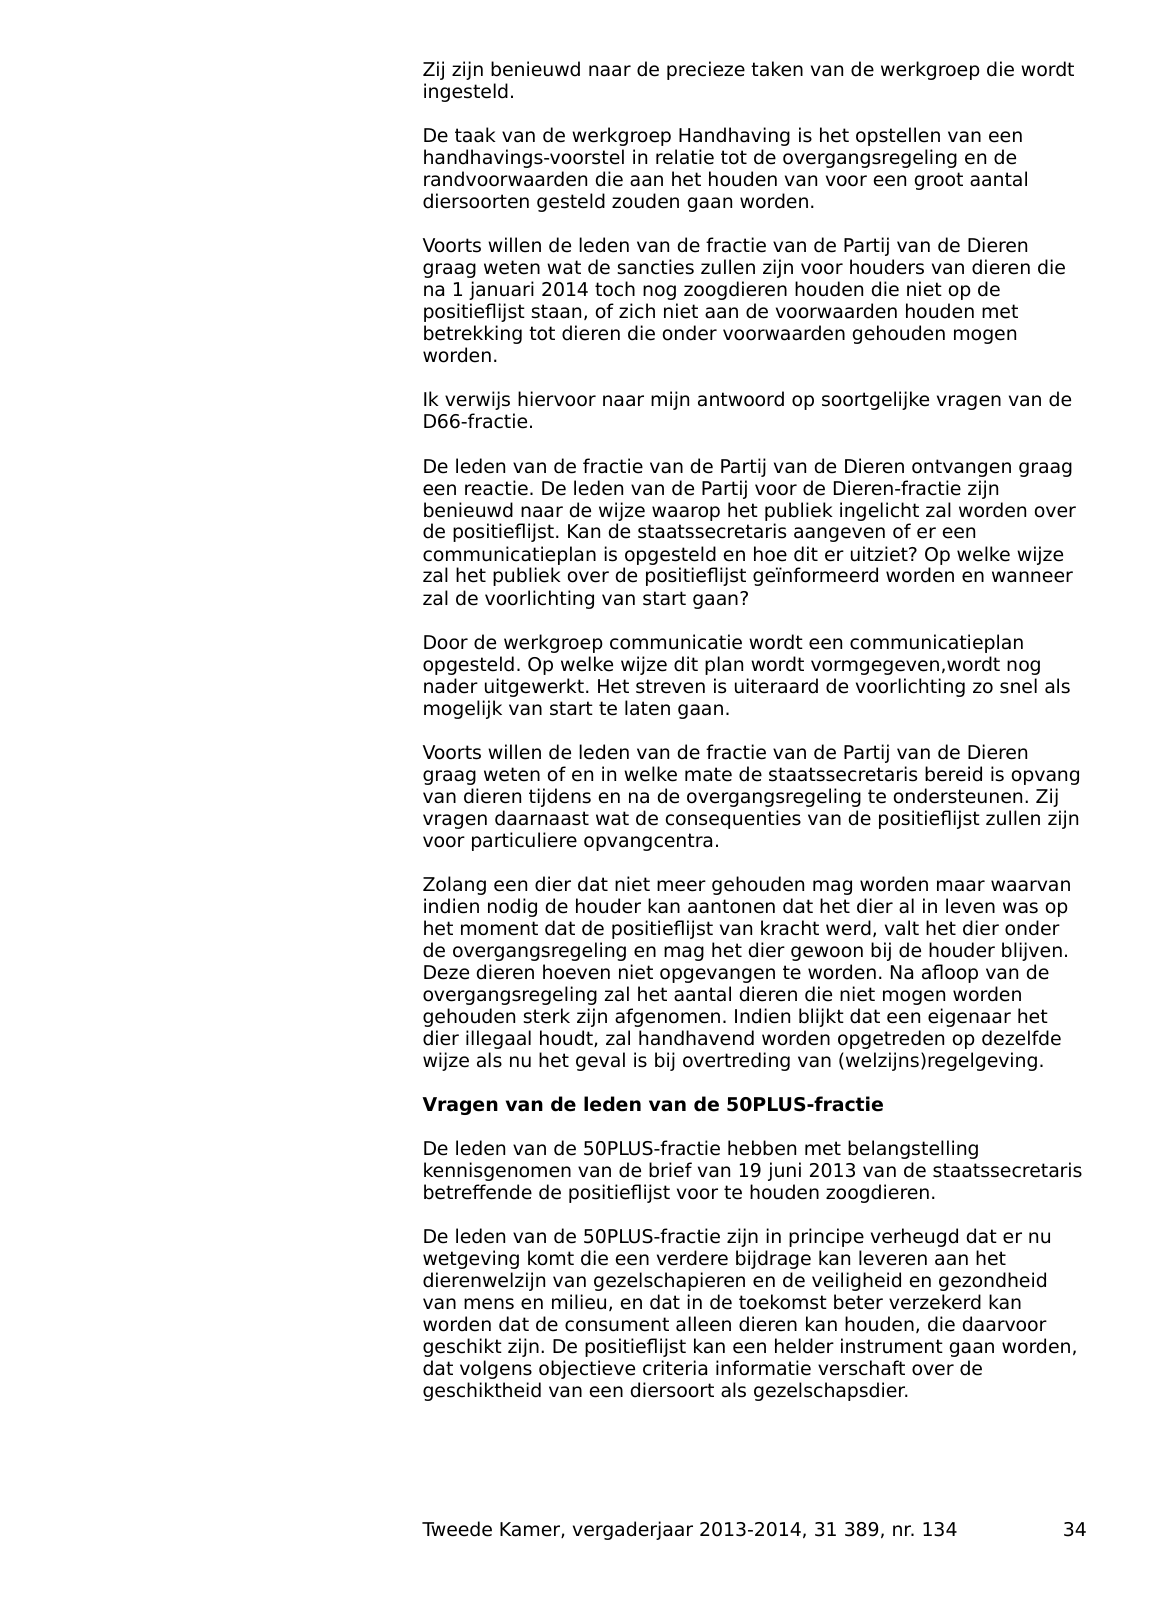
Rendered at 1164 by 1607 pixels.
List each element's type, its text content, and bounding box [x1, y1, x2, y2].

text De taak van de werkgroep Handhaving is het opstellen van een handhavings-voorstel in relatie tot de overgangsregeling en de randvoorwaarden die aan het houden van voor een groot aantal diersoorten gesteld zouden gaan worden. [422, 125, 1087, 213]
text Voorts willen de leden van de fractie van de Partij van de Dieren graag weten wat de sancties zullen zijn voor houders van dieren die na 1 januari 2014 toch nog zoogdieren houden die niet op de positieflijst staan, of zich niet aan de voorwaarden houden met betrekking tot dieren die onder voorwaarden gehouden mogen worden. [422, 235, 1087, 367]
text Ik verwijs hiervoor naar mijn antwoord op soortgelijke vragen van de D66-fractie. [422, 389, 1087, 433]
text Zij zijn benieuwd naar de precieze taken van de werkgroep die wordt ingesteld. [422, 59, 1087, 103]
text Door de werkgroep communicatie wordt een communicatieplan opgesteld. Op welke wijze dit plan wordt vormgegeven,wordt nog nader uitgewerkt. Het streven is uiteraard de voorlichting zo snel als mogelijk van start te laten gaan. [422, 632, 1087, 719]
text Zolang een dier dat niet meer gehouden mag worden maar waarvan indien nodig de houder kan aantonen dat het dier al in leven was op het moment dat de positieflijst van kracht werd, valt het dier onder de overgangsregeling en mag het dier gewoon bij de houder blijven. Deze dieren hoeven niet opgevangen te worden. Na afloop van de overgangsregeling zal het aantal dieren die niet mogen worden gehouden sterk zijn afgenomen. Indien blijkt dat een eigenaar het dier illegaal houdt, zal handhavend worden opgetreden op dezelfde wijze als nu het geval is bij overtreding van (welzijns)regelgeving. [422, 874, 1087, 1072]
text Voorts willen de leden van de fractie van de Partij van de Dieren graag weten of en in welke mate de staatssecretaris bereid is opvang van dieren tijdens en na de overgangsregeling te ondersteunen. Zij vragen daarnaast wat de consequenties van de positieflijst zullen zijn voor particuliere opvangcentra. [422, 742, 1087, 852]
text De leden van de fractie van de Partij van de Dieren ontvangen graag een reactie. De leden van de Partij voor de Dieren-fractie zijn benieuwd naar de wijze waarop het publiek ingelicht zal worden over de positieflijst. Kan de staatssecretaris aangeven of er een communicatieplan is opgesteld en hoe dit er uitziet? Op welke wijze zal het publiek over de positieflijst geïnformeerd worden en wanneer zal de voorlichting van start gaan? [422, 456, 1087, 609]
subtitle Vragen van de leden van de 50PLUS-fractie [422, 1094, 1087, 1116]
text De leden van de 50PLUS-fractie hebben met belangstelling kennisgenomen van de brief van 19 juni 2013 van de staatssecretaris betreffende de positieflijst voor te houden zoogdieren. [422, 1138, 1087, 1204]
text De leden van de 50PLUS-fractie zijn in principe verheugd dat er nu wetgeving komt die een verdere bijdrage kan leveren aan het dierenwelzijn van gezelschapieren en de veiligheid en gezondheid van mens en milieu, en dat in de toekomst beter verzekerd kan worden dat de consument alleen dieren kan houden, die daarvoor geschikt zijn. De positieflijst kan een helder instrument gaan worden, dat volgens objectieve criteria informatie verschaft over de geschiktheid van een diersoort als gezelschapsdier. [422, 1226, 1087, 1402]
